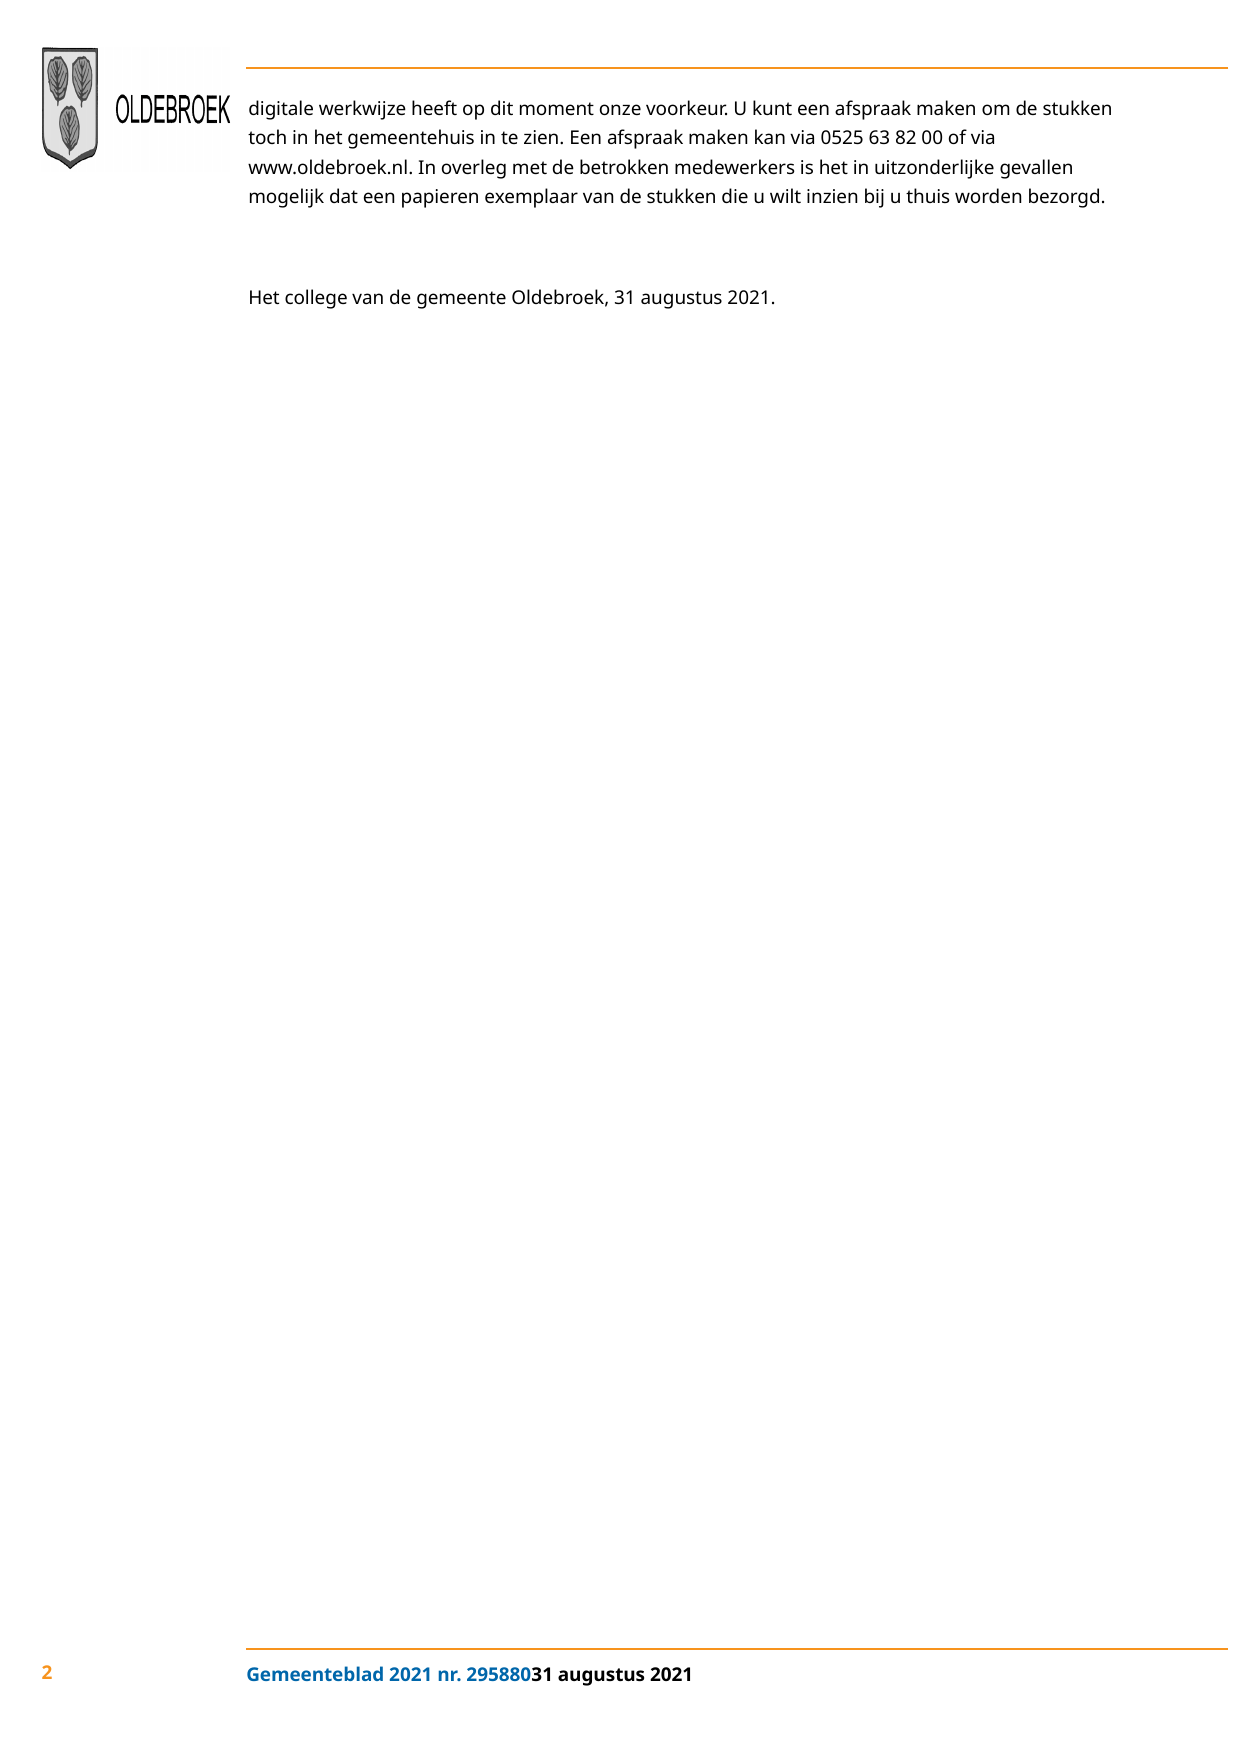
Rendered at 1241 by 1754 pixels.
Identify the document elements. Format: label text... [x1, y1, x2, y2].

text digitale werkwijze heeft op dit moment onze voorkeur. U kunt een afspraak maken om de stukken toch in het gemeentehuis in te zien. Een afspraak maken kan via 0525 63 82 00 of via www.oldebroek.nl. In overleg met de betrokken medewerkers is het in uitzonderlijke gevallen mogelijk dat een papieren exemplaar van de stukken die u wilt inzien bij u thuis worden bezorgd. [248, 95, 1152, 209]
picture [41, 47, 231, 172]
text Het college van de gemeente Oldebroek, 31 augustus 2021. [248, 284, 1152, 310]
